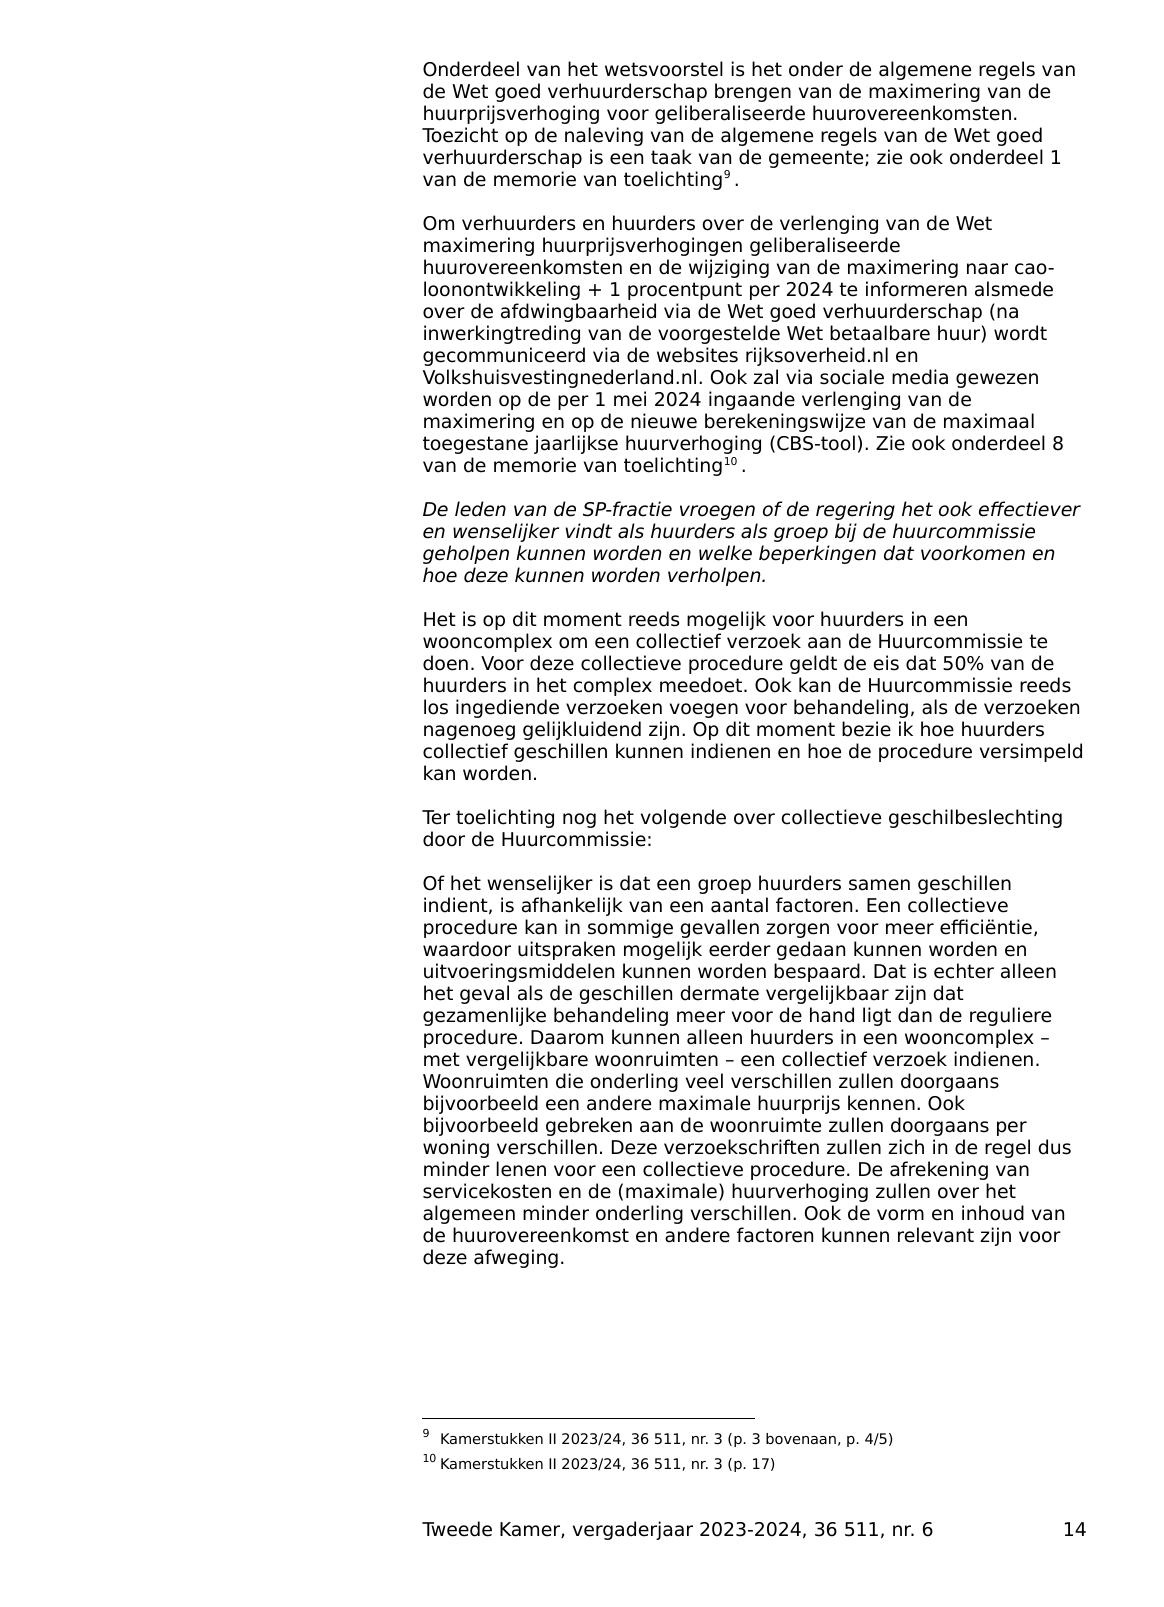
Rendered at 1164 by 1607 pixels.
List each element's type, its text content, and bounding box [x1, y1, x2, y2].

text Ter toelichting nog het volgende over collectieve geschilbeslechting door de Huurcommissie: [422, 807, 1087, 851]
text Kamerstukken II 2023/24, 36 511, nr. 3 (p. 3 bovenaan, p. 4/5) [422, 1427, 1087, 1449]
text Of het wenselijker is dat een groep huurders samen geschillen indient, is afhankelijk van een aantal factoren. Een collectieve procedure kan in sommige gevallen zorgen voor meer efficiëntie, waardoor uitspraken mogelijk eerder gedaan kunnen worden en uitvoeringsmiddelen kunnen worden bespaard. Dat is echter alleen het geval als de geschillen dermate vergelijkbaar zijn dat gezamenlijke behandeling meer voor de hand ligt dan de reguliere procedure. Daarom kunnen alleen huurders in een wooncomplex – met vergelijkbare woonruimten – een collectief verzoek indienen. Woonruimten die onderling veel verschillen zullen doorgaans bijvoorbeeld een andere maximale huurprijs kennen. Ook bijvoorbeeld gebreken aan de woonruimte zullen doorgaans per woning verschillen. Deze verzoekschriften zullen zich in de regel dus minder lenen voor een collectieve procedure. De afrekening van servicekosten en de (maximale) huurverhoging zullen over het algemeen minder onderling verschillen. Ook de vorm en inhoud van de huurovereenkomst en andere factoren kunnen relevant zijn voor deze afweging. [422, 873, 1087, 1269]
text Het is op dit moment reeds mogelijk voor huurders in een wooncomplex om een collectief verzoek aan de Huurcommissie te doen. Voor deze collectieve procedure geldt de eis dat 50% van de huurders in het complex meedoet. Ook kan de Huurcommissie reeds los ingediende verzoeken voegen voor behandeling, als de verzoeken nagenoeg gelijkluidend zijn. Op dit moment bezie ik hoe huurders collectief geschillen kunnen indienen en hoe de procedure versimpeld kan worden. [422, 609, 1087, 785]
text Kamerstukken II 2023/24, 36 511, nr. 3 (p. 17) [422, 1452, 1087, 1474]
text Onderdeel van het wetsvoorstel is het onder de algemene regels van de Wet goed verhuurderschap brengen van de maximering van de huurprijsverhoging voor geliberaliseerde huurovereenkomsten. Toezicht op de naleving van de algemene regels van de Wet goed verhuurderschap is een taak van de gemeente; zie ook onderdeel 1 van de memorie van toelichting. [422, 59, 1087, 191]
text De leden van de SP-fractie vroegen of de regering het ook effectiever en wenselijker vindt als huurders als groep bij de huurcommissie geholpen kunnen worden en welke beperkingen dat voorkomen en hoe deze kunnen worden verholpen. [422, 499, 1087, 587]
text Om verhuurders en huurders over de verlenging van de Wet maximering huurprijsverhogingen geliberaliseerde huurovereenkomsten en de wijziging van de maximering naar cao-loonontwikkeling + 1 procentpunt per 2024 te informeren alsmede over de afdwingbaarheid via de Wet goed verhuurderschap (na inwerkingtreding van de voorgestelde Wet betaalbare huur) wordt gecommuniceerd via de websites rijksoverheid.nl en Volkshuisvestingnederland.nl. Ook zal via sociale media gewezen worden op de per 1 mei 2024 ingaande verlenging van de maximering en op de nieuwe berekeningswijze van de maximaal toegestane jaarlijkse huurverhoging (CBS-tool). Zie ook onderdeel 8 van de memorie van toelichting. [422, 213, 1087, 477]
